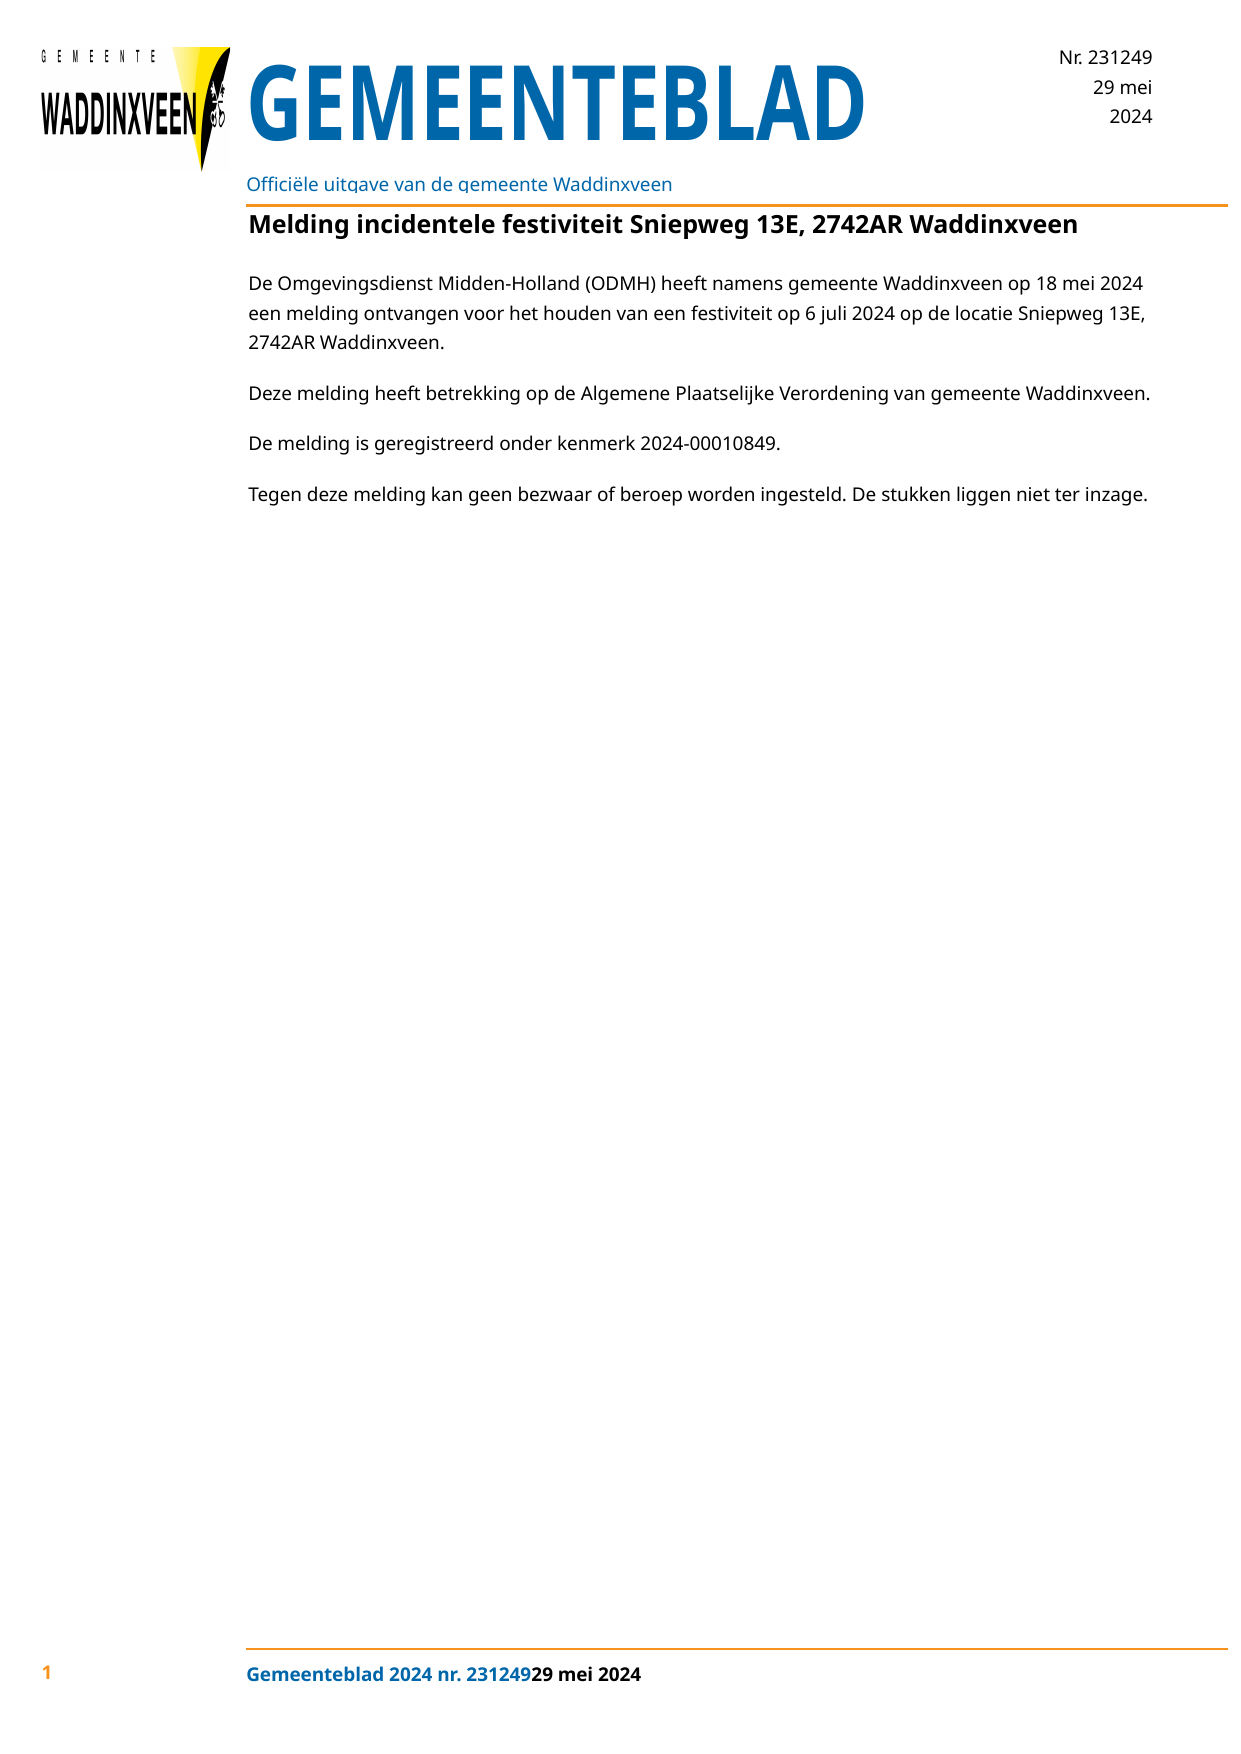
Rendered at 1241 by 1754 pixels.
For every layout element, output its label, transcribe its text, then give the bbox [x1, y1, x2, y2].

text Deze melding heeft betrekking op de Algemene Plaatselijke Verordening van gemeente Waddinxveen. [248, 380, 1152, 406]
text Melding incidentele festiviteit Sniepweg 13E, 2742AR Waddinxveen [248, 207, 1152, 241]
text De melding is geregistreerd onder kenmerk 2024-00010849. [248, 430, 1152, 456]
text De Omgevingsdienst Midden-Holland (ODMH) heeft namens gemeente Waddinxveen op 18 mei 2024 een melding ontvangen voor het houden van een festiviteit op 6 juli 2024 op de locatie Sniepweg 13E, 2742AR Waddinxveen. [248, 270, 1152, 355]
picture [41, 47, 231, 172]
text Tegen deze melding kan geen bezwaar of beroep worden ingesteld. De stukken liggen niet ter inzage. [248, 481, 1152, 506]
